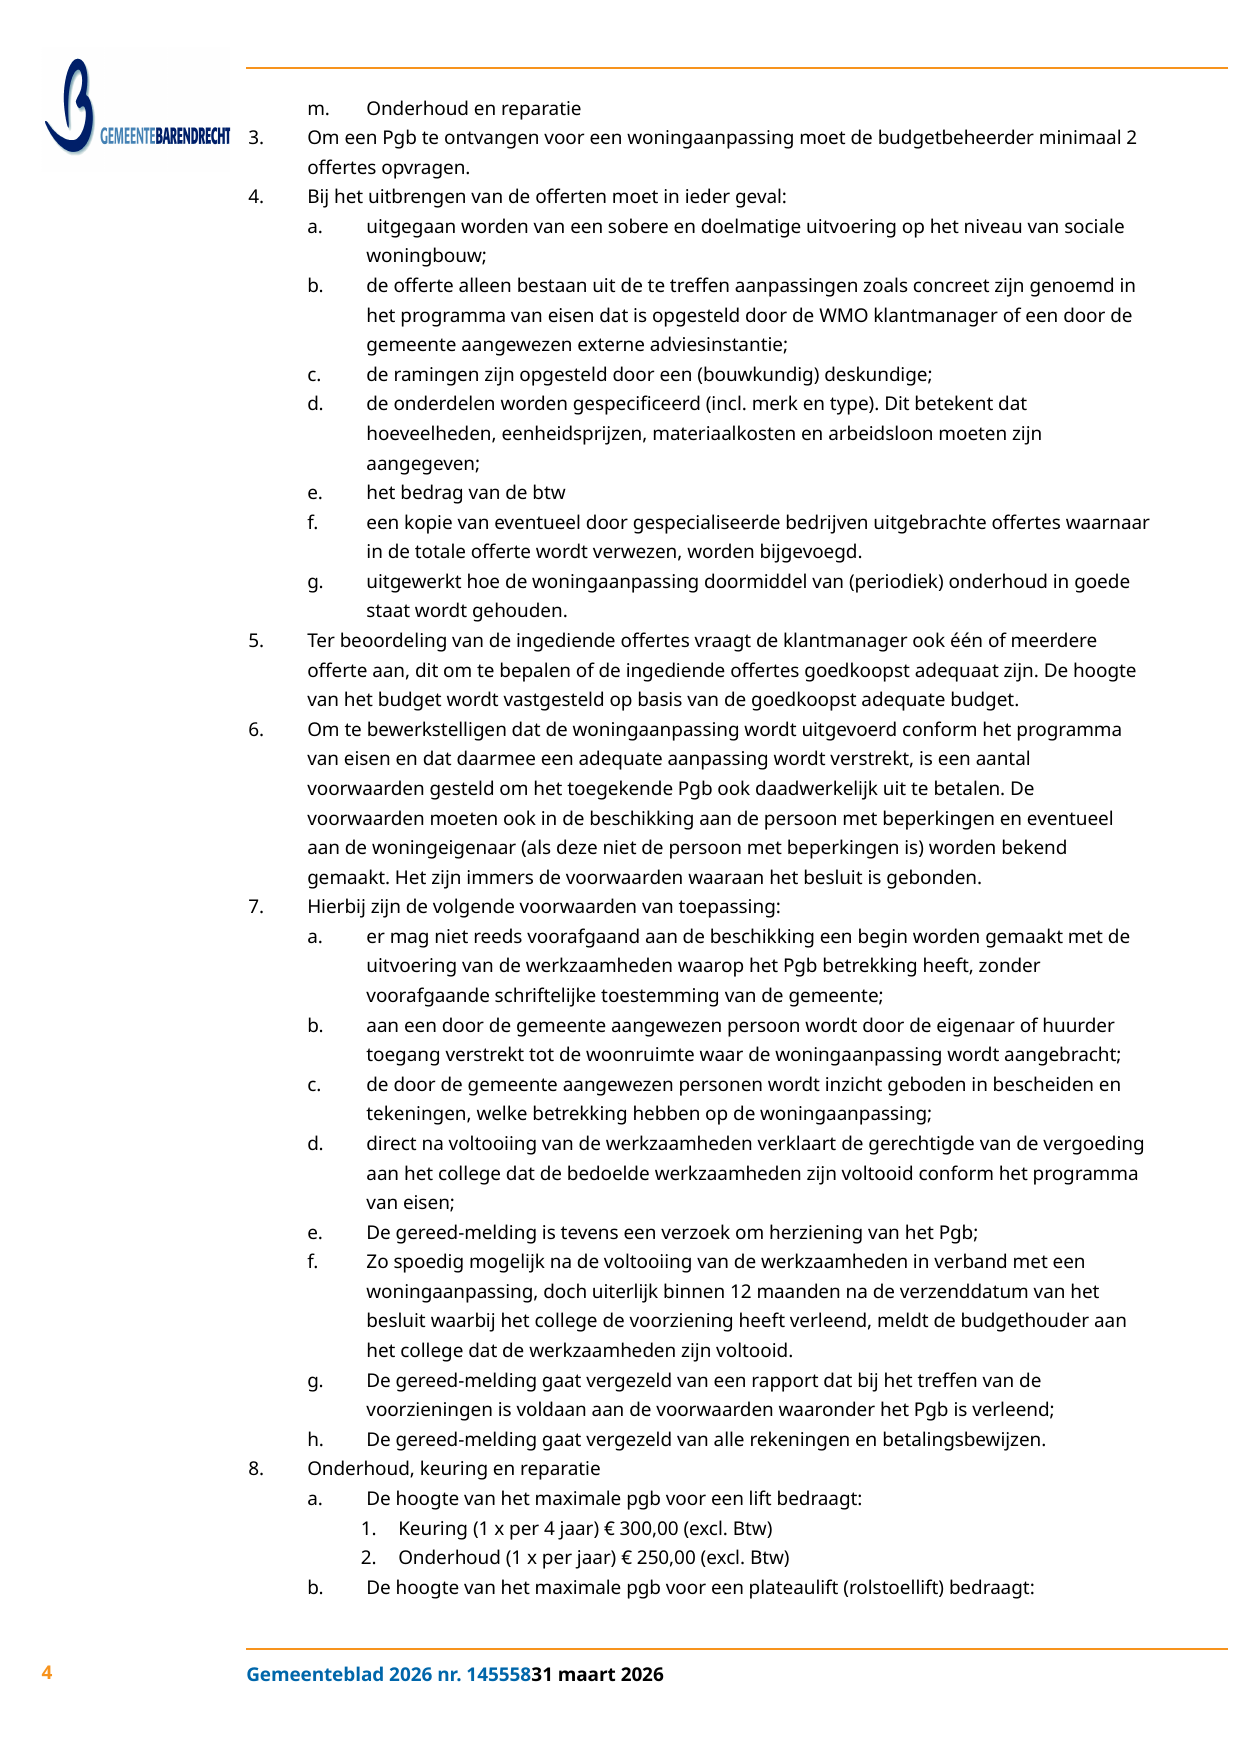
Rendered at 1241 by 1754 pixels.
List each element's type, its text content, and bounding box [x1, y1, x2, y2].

list Zo spoedig mogelijk na de voltooiing van de werkzaamheden in verband met een woningaanpassing, doch uiterlijk binnen 12 maanden na de verzenddatum van het besluit waarbij het college de voorziening heeft verleend, meldt de budgethouder aan het college dat de werkzaamheden zijn voltooid. [307, 1248, 1152, 1363]
list De gereed-melding is tevens een verzoek om herziening van het Pgb; [307, 1219, 1152, 1245]
list De hoogte van het maximale pgb voor een lift bedraagt: [307, 1485, 1152, 1511]
list direct na voltooiing van de werkzaamheden verklaart de gerechtigde van de vergoeding aan het college dat de bedoelde werkzaamheden zijn voltooid conform het programma van eisen; [307, 1130, 1152, 1215]
list er mag niet reeds voorafgaand aan de beschikking een begin worden gemaakt met de uitvoering van de werkzaamheden waarop het Pgb betrekking heeft, zonder voorafgaande schriftelijke toestemming van de gemeente; [307, 923, 1152, 1008]
list De hoogte van het maximale pgb voor een plateaulift (rolstoellift) bedraagt: [307, 1574, 1152, 1600]
list de onderdelen worden gespecificeerd (incl. merk en type). Dit betekent dat hoeveelheden, eenheidsprijzen, materiaalkosten en arbeidsloon moeten zijn aangegeven; [307, 391, 1152, 476]
list de door de gemeente aangewezen personen wordt inzicht geboden in bescheiden en tekeningen, welke betrekking hebben op de woningaanpassing; [307, 1071, 1152, 1126]
list een kopie van eventueel door gespecialiseerde bedrijven uitgebrachte offertes waarnaar in de totale offerte wordt verwezen, worden bijgevoegd. [307, 509, 1152, 564]
list De gereed-melding gaat vergezeld van alle rekeningen en betalingsbewijzen. [307, 1426, 1152, 1452]
list uitgewerkt hoe de woningaanpassing doormiddel van (periodiek) onderhoud in goede staat wordt gehouden. [307, 568, 1152, 623]
list Onderhoud (1 x per jaar) € 250,00 (excl. Btw) [361, 1544, 1152, 1570]
list Om te bewerkstelligen dat de woningaanpassing wordt uitgevoerd conform het programma van eisen en dat daarmee een adequate aanpassing wordt verstrekt, is een aantal voorwaarden gesteld om het toegekende Pgb ook daadwerkelijk uit te betalen. De voorwaarden moeten ook in de beschikking aan de persoon met beperkingen en eventueel aan de woningeigenaar (als deze niet de persoon met beperkingen is) worden bekend gemaakt. Het zijn immers de voorwaarden waaraan het besluit is gebonden. [248, 716, 1152, 890]
list uitgegaan worden van een sobere en doelmatige uitvoering op het niveau van sociale woningbouw; [307, 213, 1152, 268]
list de ramingen zijn opgesteld door een (bouwkundig) deskundige; [307, 361, 1152, 387]
list Ter beoordeling van de ingediende offertes vraagt de klantmanager ook één of meerdere offerte aan, dit om te bepalen of de ingediende offertes goedkoopst adequaat zijn. De hoogte van het budget wordt vastgesteld op basis van de goedkoopst adequate budget. [248, 627, 1152, 712]
list Bij het uitbrengen van de offerten moet in ieder geval: [248, 183, 1152, 209]
list De gereed-melding gaat vergezeld van een rapport dat bij het treffen van de voorzieningen is voldaan aan de voorwaarden waaronder het Pgb is verleend; [307, 1367, 1152, 1422]
list het bedrag van de btw [307, 479, 1152, 505]
list aan een door de gemeente aangewezen persoon wordt door de eigenaar of huurder toegang verstrekt tot de woonruimte waar de woningaanpassing wordt aangebracht; [307, 1012, 1152, 1067]
picture [41, 47, 231, 172]
list Hierbij zijn de volgende voorwaarden van toepassing: [248, 893, 1152, 919]
list Onderhoud en reparatie [307, 95, 1152, 121]
list Keuring (1 x per 4 jaar) € 300,00 (excl. Btw) [361, 1515, 1152, 1541]
list de offerte alleen bestaan uit de te treffen aanpassingen zoals concreet zijn genoemd in het programma van eisen dat is opgesteld door de WMO klantmanager of een door de gemeente aangewezen externe adviesinstantie; [307, 272, 1152, 357]
list Om een Pgb te ontvangen voor een woningaanpassing moet de budgetbeheerder minimaal 2 offertes opvragen. [248, 124, 1152, 180]
list Onderhoud, keuring en reparatie [248, 1456, 1152, 1481]
